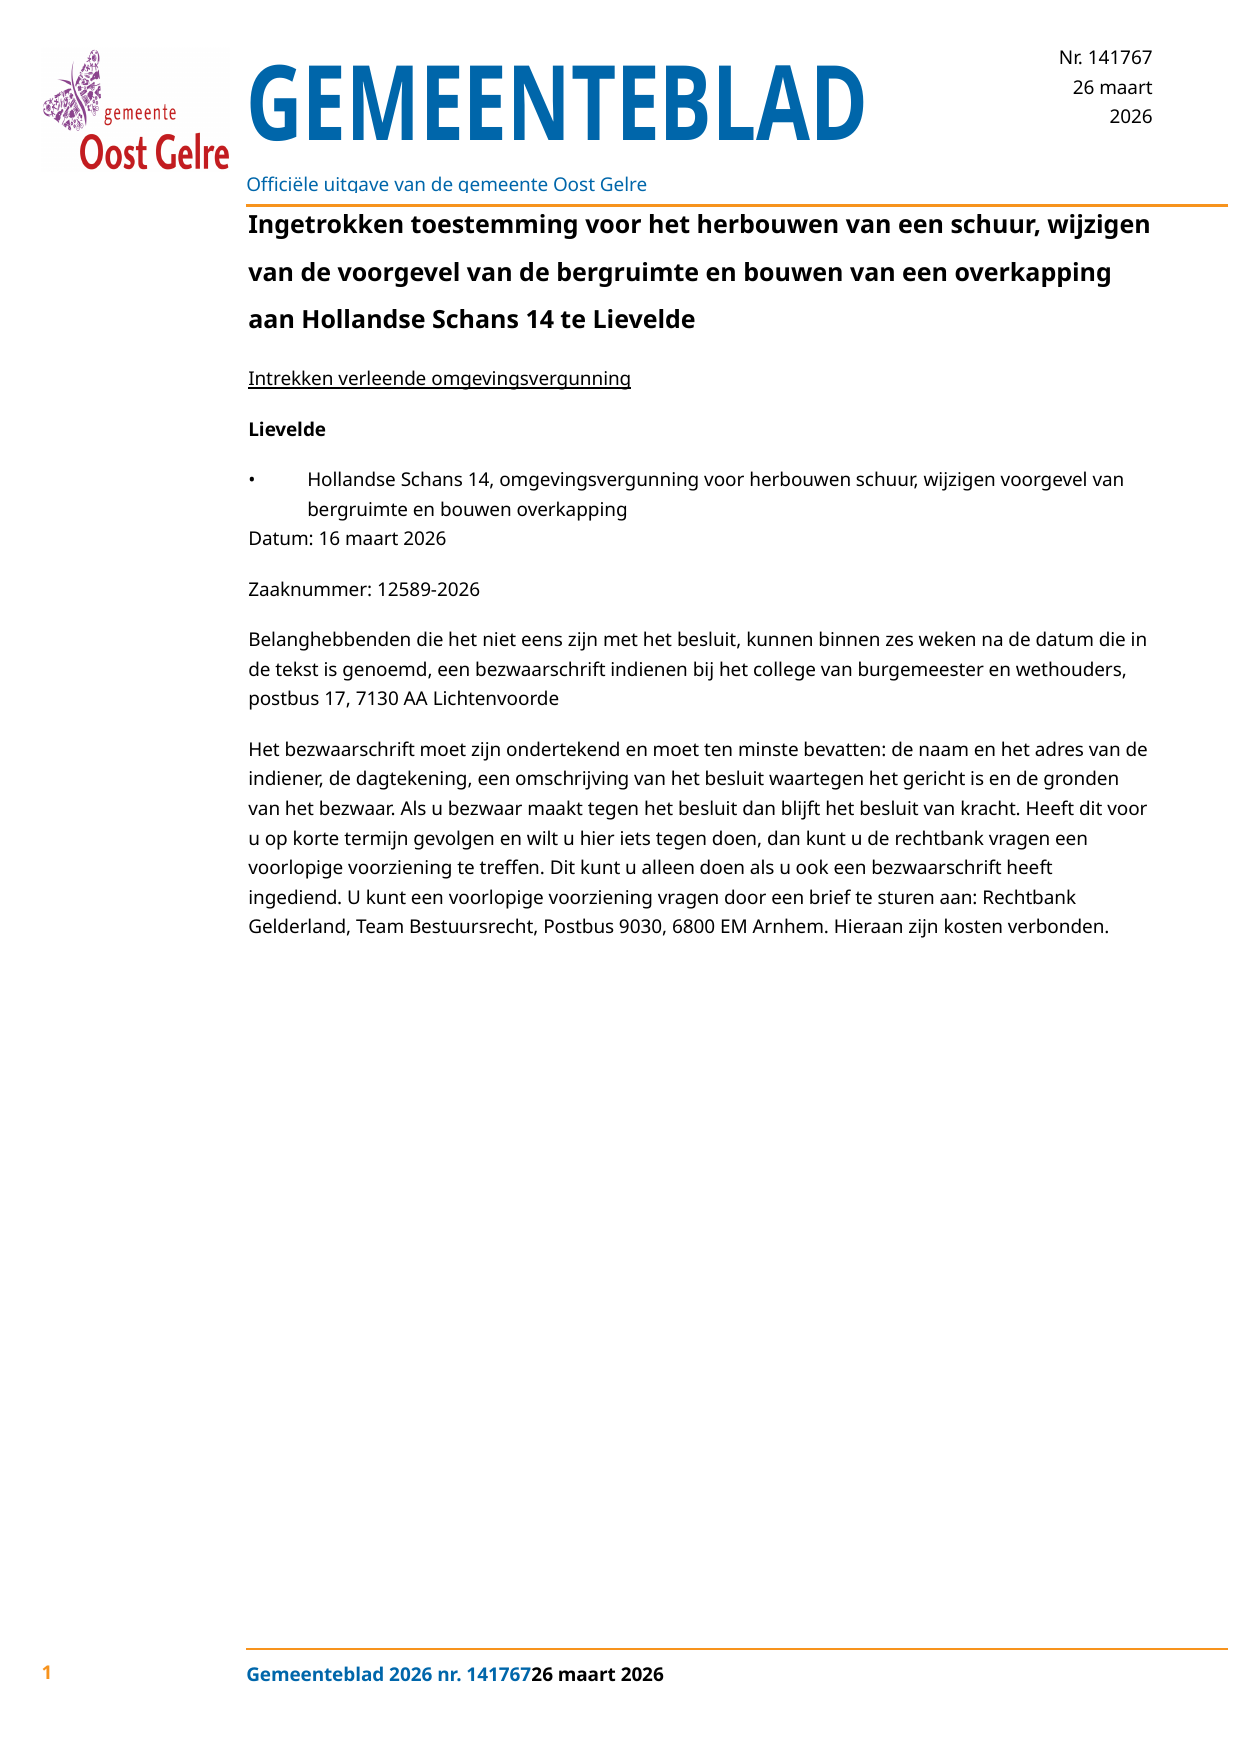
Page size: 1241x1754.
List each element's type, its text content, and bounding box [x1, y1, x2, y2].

text Intrekken verleende omgevingsvergunning [248, 366, 1152, 391]
text Zaaknummer: 12589-2026 [248, 576, 1152, 602]
list Hollandse Schans 14, omgevingsvergunning voor herbouwen schuur, wijzigen voorgevel van bergruimte en bouwen overkapping [248, 466, 1152, 522]
text Het bezwaarschrift moet zijn ondertekend en moet ten minste bevatten: de naam en het adres van de indiener, de dagtekening, een omschrijving van het besluit waartegen het gericht is en de gronden van het bezwaar. Als u bezwaar maakt tegen het besluit dan blijft het besluit van kracht. Heeft dit voor u op korte termijn gevolgen en wilt u hier iets tegen doen, dan kunt u de rechtbank vragen een voorlopige voorziening te treffen. Dit kunt u alleen doen als u ook een bezwaarschrift heeft ingediend. U kunt een voorlopige voorziening vragen door een brief te sturen aan: Rechtbank Gelderland, Team Bestuursrecht, Postbus 9030, 6800 EM Arnhem. Hieraan zijn kosten verbonden. [248, 736, 1152, 939]
text Ingetrokken toestemming voor het herbouwen van een schuur, wijzigen van de voorgevel van de bergruimte en bouwen van een overkapping aan Hollandse Schans 14 te Lievelde [248, 207, 1152, 336]
picture [41, 47, 231, 172]
text Datum: 16 maart 2026 [248, 526, 1152, 551]
text Belanghebbenden die het niet eens zijn met het besluit, kunnen binnen zes weken na de datum die in de tekst is genoemd, een bezwaarschrift indienen bij het college van burgemeester en wethouders, postbus 17, 7130 AA Lichtenvoorde [248, 626, 1152, 711]
text Lievelde [248, 416, 1152, 442]
